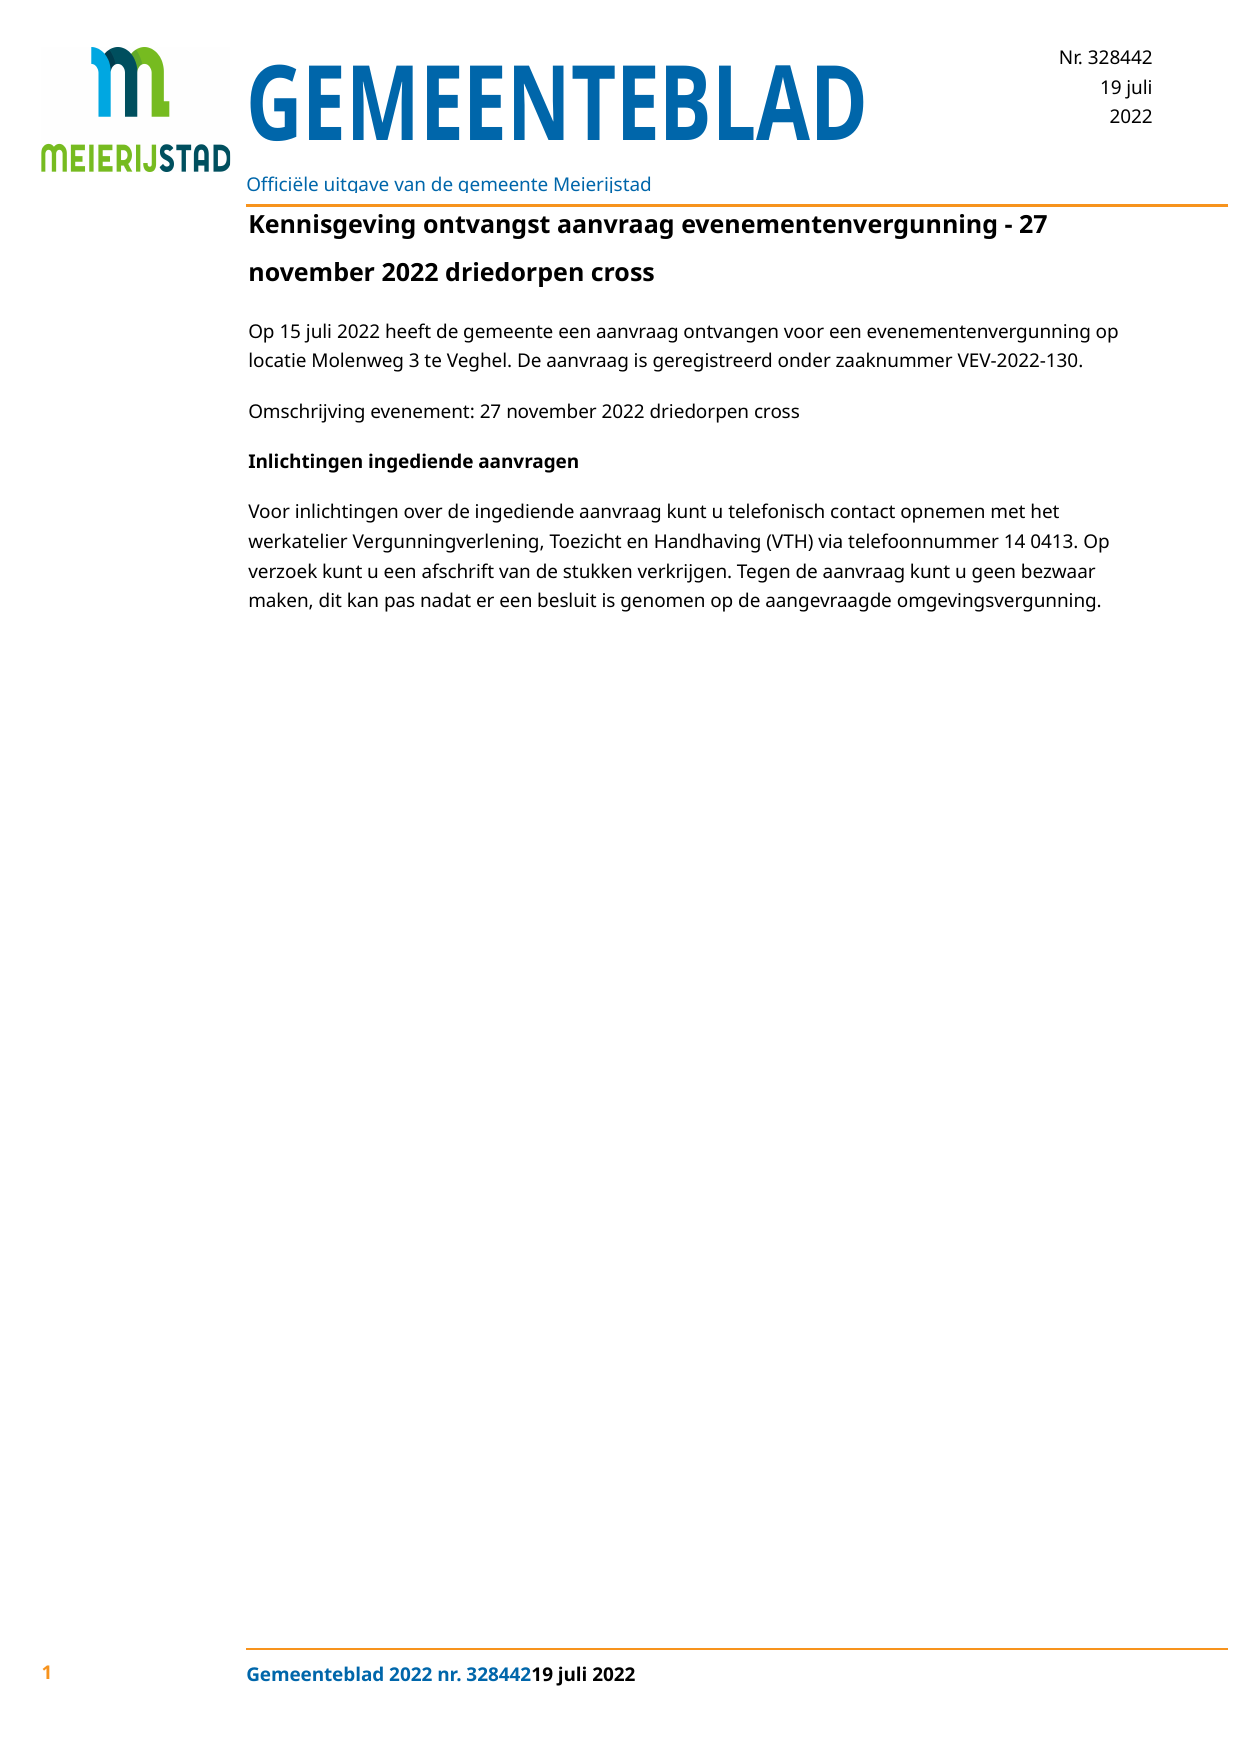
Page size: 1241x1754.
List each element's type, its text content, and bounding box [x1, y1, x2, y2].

text Omschrijving evenement: 27 november 2022 driedorpen cross [248, 398, 1152, 424]
picture [41, 47, 231, 172]
text Voor inlichtingen over de ingediende aanvraag kunt u telefonisch contact opnemen met het werkatelier Vergunningverlening, Toezicht en Handhaving (VTH) via telefoonnummer 14 0413. Op verzoek kunt u een afschrift van de stukken verkrijgen. Tegen de aanvraag kunt u geen bezwaar maken, dit kan pas nadat er een besluit is genomen op de aangevraagde omgevingsvergunning. [248, 499, 1152, 613]
text Inlichtingen ingediende aanvragen [248, 448, 1152, 474]
text Kennisgeving ontvangst aanvraag evenementenvergunning - 27 november 2022 driedorpen cross [248, 207, 1152, 288]
text Op 15 juli 2022 heeft de gemeente een aanvraag ontvangen voor een evenementenvergunning op locatie Molenweg 3 te Veghel. De aanvraag is geregistreerd onder zaaknummer VEV-2022-130. [248, 318, 1152, 373]
